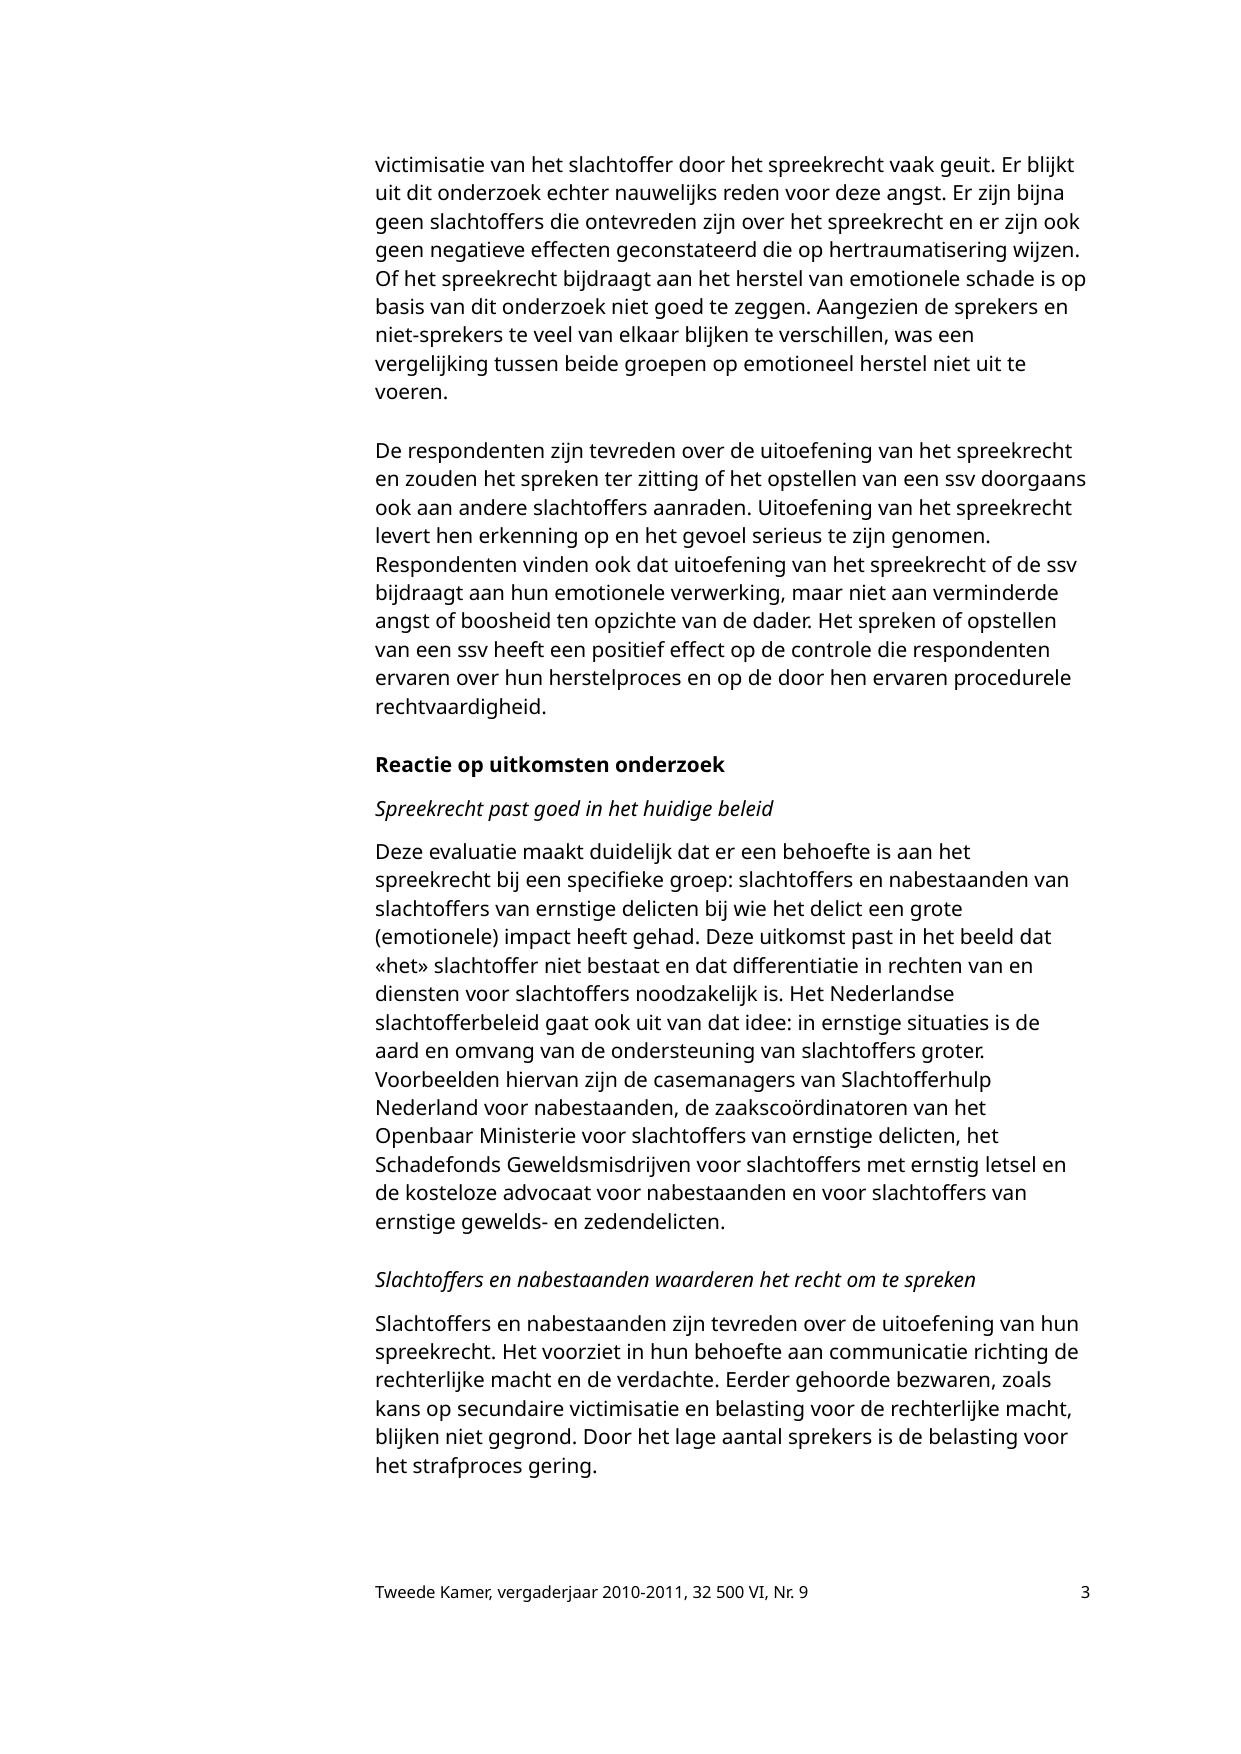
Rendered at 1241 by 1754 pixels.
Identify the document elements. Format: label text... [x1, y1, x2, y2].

text Spreekrecht past goed in het huidige beleid [375, 794, 1090, 822]
text Reactie op uitkomsten onderzoek [375, 750, 1090, 779]
text Slachtoffers en nabestaanden waarderen het recht om te spreken [375, 1265, 1090, 1294]
text De respondenten zijn tevreden over de uitoefening van het spreekrecht en zouden het spreken ter zitting of het opstellen van een ssv doorgaans ook aan andere slachtoffers aanraden. Uitoefening van het spreekrecht levert hen erkenning op en het gevoel serieus te zijn genomen. Respondenten vinden ook dat uitoefening van het spreekrecht of de ssv bijdraagt aan hun emotionele verwerking, maar niet aan verminderde angst of boosheid ten opzichte van de dader. Het spreken of opstellen van een ssv heeft een positief effect op de controle die respondenten ervaren over hun herstelproces en op de door hen ervaren procedurele rechtvaardigheid. [375, 436, 1090, 720]
text Slachtoffers en nabestaanden zijn tevreden over de uitoefening van hun spreekrecht. Het voorziet in hun behoefte aan communicatie richting de rechterlijke macht en de verdachte. Eerder gehoorde bezwaren, zoals kans op secundaire victimisatie en belasting voor de rechterlijke macht, blijken niet gegrond. Door het lage aantal sprekers is de belasting voor het strafproces gering. [375, 1309, 1090, 1479]
text victimisatie van het slachtoffer door het spreekrecht vaak geuit. Er blijkt uit dit onderzoek echter nauwelijks reden voor deze angst. Er zijn bijna geen slachtoffers die ontevreden zijn over het spreekrecht en er zijn ook geen negatieve effecten geconstateerd die op hertraumatisering wijzen. Of het spreekrecht bijdraagt aan het herstel van emotionele schade is op basis van dit onderzoek niet goed te zeggen. Aangezien de sprekers en niet-sprekers te veel van elkaar blijken te verschillen, was een vergelijking tussen beide groepen op emotioneel herstel niet uit te voeren. [375, 150, 1090, 406]
text Deze evaluatie maakt duidelijk dat er een behoefte is aan het spreekrecht bij een specifieke groep: slachtoffers en nabestaanden van slachtoffers van ernstige delicten bij wie het delict een grote (emotionele) impact heeft gehad. Deze uitkomst past in het beeld dat «het» slachtoffer niet bestaat en dat differentiatie in rechten van en diensten voor slachtoffers noodzakelijk is. Het Nederlandse slachtofferbeleid gaat ook uit van dat idee: in ernstige situaties is de aard en omvang van de ondersteuning van slachtoffers groter. Voorbeelden hiervan zijn de casemanagers van Slachtofferhulp Nederland voor nabestaanden, de zaakscoördinatoren van het Openbaar Ministerie voor slachtoffers van ernstige delicten, het Schadefonds Geweldsmisdrijven voor slachtoffers met ernstig letsel en de kosteloze advocaat voor nabestaanden en voor slachtoffers van ernstige gewelds- en zedendelicten. [375, 837, 1090, 1235]
